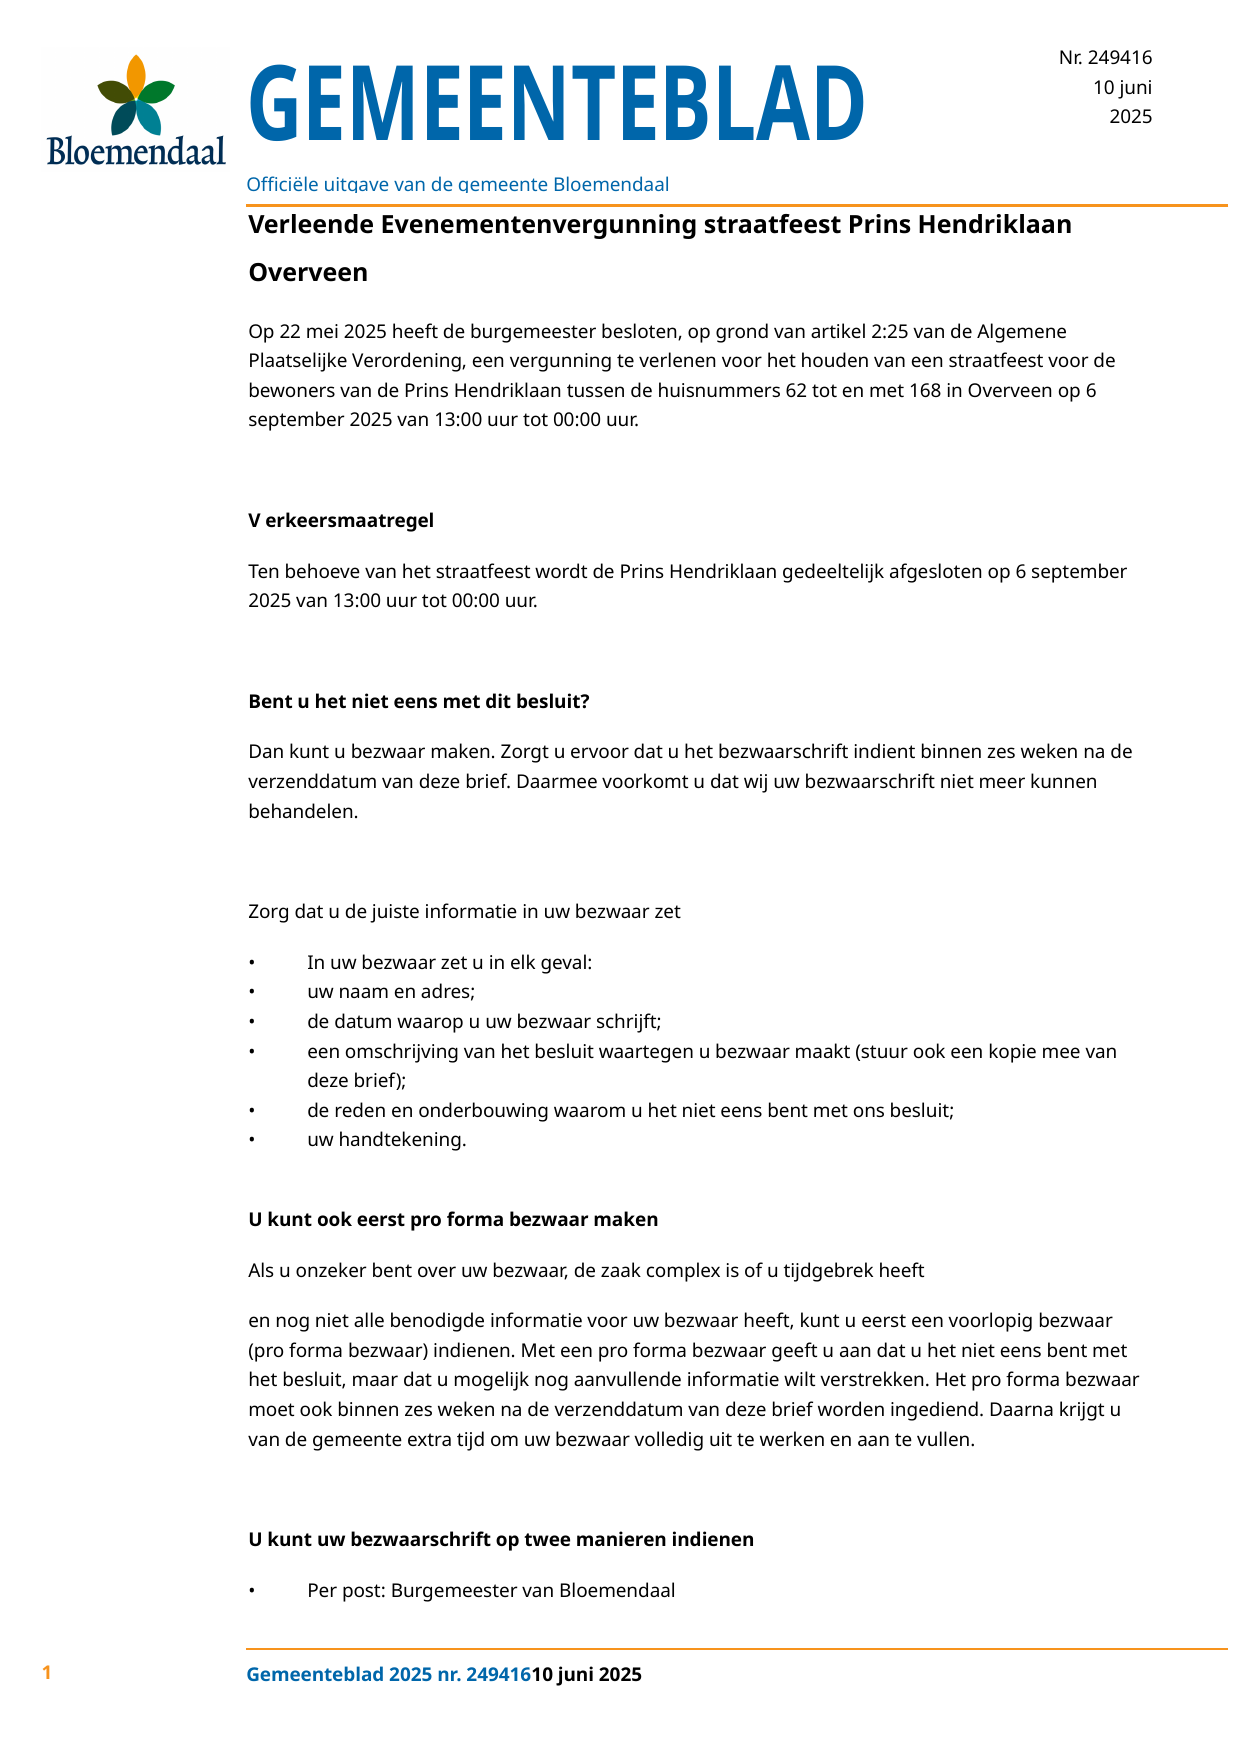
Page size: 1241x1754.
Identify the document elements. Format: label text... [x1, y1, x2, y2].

picture [41, 47, 231, 172]
text V erkeersmaatregel [248, 507, 1152, 533]
list uw handtekening. [248, 1127, 1152, 1152]
text Zorg dat u de juiste informatie in uw bezwaar zet [248, 899, 1152, 924]
text Verleende Evenementenvergunning straatfeest Prins Hendriklaan Overveen [248, 207, 1152, 288]
text U kunt ook eerst pro forma bezwaar maken [248, 1207, 1152, 1232]
list uw naam en adres; [248, 979, 1152, 1004]
text Als u onzeker bent over uw bezwaar, de zaak complex is of u tijdgebrek heeft [248, 1257, 1152, 1283]
list Per post: Burgemeester van Bloemendaal [248, 1577, 1152, 1603]
list de datum waarop u uw bezwaar schrijft; [248, 1008, 1152, 1034]
text Op 22 mei 2025 heeft de burgemeester besloten, op grond van artikel 2:25 van de Algemene Plaatselijke Verordening, een vergunning te verlenen voor het houden van een straatfeest voor de bewoners van de Prins Hendriklaan tussen de huisnummers 62 tot en met 168 in Overveen op 6 september 2025 van 13:00 uur tot 00:00 uur. [248, 318, 1152, 432]
text Dan kunt u bezwaar maken. Zorgt u ervoor dat u het bezwaarschrift indient binnen zes weken na de verzenddatum van deze brief. Daarmee voorkomt u dat wij uw bezwaarschrift niet meer kunnen behandelen. [248, 739, 1152, 824]
text U kunt uw bezwaarschrift op twee manieren indienen [248, 1527, 1152, 1552]
text Ten behoeve van het straatfeest wordt de Prins Hendriklaan gedeeltelijk afgesloten op 6 september 2025 van 13:00 uur tot 00:00 uur. [248, 558, 1152, 613]
text Bent u het niet eens met dit besluit? [248, 688, 1152, 714]
list een omschrijving van het besluit waartegen u bezwaar maakt (stuur ook een kopie mee van deze brief); [248, 1038, 1152, 1093]
list In uw bezwaar zet u in elk geval: [248, 949, 1152, 975]
text en nog niet alle benodigde informatie voor uw bezwaar heeft, kunt u eerst een voorlopig bezwaar (pro forma bezwaar) indienen. Met een pro forma bezwaar geeft u aan dat u het niet eens bent met het besluit, maar dat u mogelijk nog aanvullende informatie wilt verstrekken. Het pro forma bezwaar moet ook binnen zes weken na de verzenddatum van deze brief worden ingediend. Daarna krijgt u van de gemeente extra tijd om uw bezwaar volledig uit te werken en aan te vullen. [248, 1307, 1152, 1452]
list de reden en onderbouwing waarom u het niet eens bent met ons besluit; [248, 1097, 1152, 1123]
